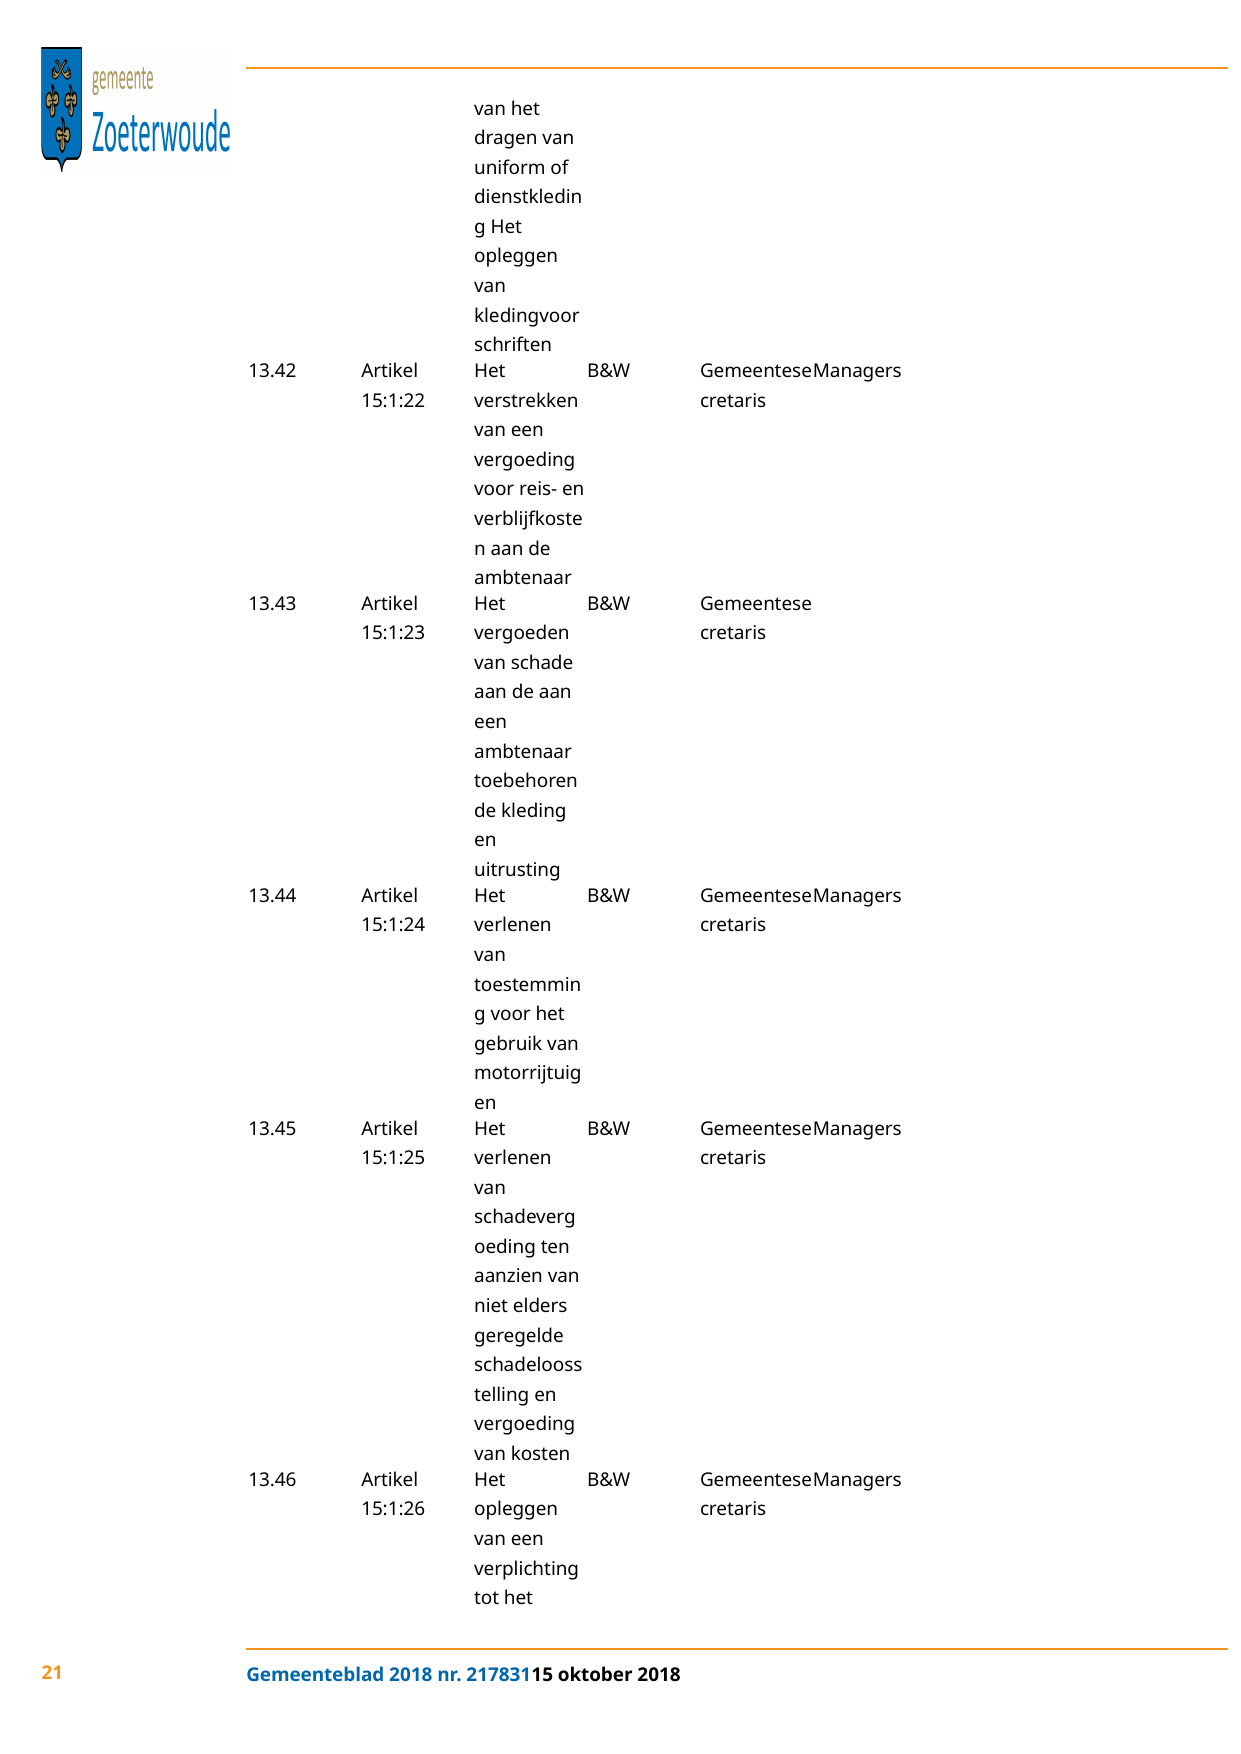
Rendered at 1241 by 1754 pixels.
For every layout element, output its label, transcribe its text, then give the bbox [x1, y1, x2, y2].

table_cell Gemeentesecretaris [700, 1466, 813, 1610]
table_cell van het dragen van uniform of dienstkleding Het opleggen van kledingvoorschriften [474, 95, 587, 357]
table_cell [813, 590, 926, 882]
table_cell B&W [587, 357, 700, 590]
table_cell Het vergoeden van schade aan de aan een ambtenaar toebehorende kleding en uitrusting [474, 590, 587, 882]
table_cell Gemeentesecretaris [700, 882, 813, 1115]
table_cell [1039, 357, 1152, 590]
table_cell Gemeentesecretaris [700, 590, 813, 882]
table_cell Gemeentesecretaris [700, 1115, 813, 1466]
table_cell Artikel 15:1:25 [361, 1115, 474, 1466]
table_cell [926, 590, 1038, 882]
table_cell [926, 357, 1038, 590]
table_cell [587, 95, 700, 357]
table_cell Het opleggen van een verplichting tot het [474, 1466, 587, 1610]
table_cell 13.42 [248, 357, 361, 590]
table_cell 13.44 [248, 882, 361, 1115]
table_cell [1039, 882, 1152, 1115]
table_cell 13.45 [248, 1115, 361, 1466]
table_cell [361, 95, 474, 357]
table_cell Artikel 15:1:24 [361, 882, 474, 1115]
table_cell B&W [587, 1466, 700, 1610]
table_cell Het verstrekken van een vergoeding voor reis- en verblijfkosten aan de ambtenaar [474, 357, 587, 590]
table_cell Managers [813, 882, 926, 1115]
table_cell Het verlenen van toestemming voor het gebruik van motorrijtuigen [474, 882, 587, 1115]
table_cell 13.43 [248, 590, 361, 882]
table_cell B&W [587, 590, 700, 882]
table_cell Managers [813, 357, 926, 590]
table_cell Gemeentesecretaris [700, 357, 813, 590]
table_cell Artikel 15:1:26 [361, 1466, 474, 1610]
table_cell Artikel 15:1:22 [361, 357, 474, 590]
table_cell [1039, 95, 1152, 357]
table_cell 13.46 [248, 1466, 361, 1610]
table_cell [926, 1466, 1038, 1610]
picture [41, 47, 231, 172]
table_cell [1039, 1115, 1152, 1466]
table_cell Artikel 15:1:23 [361, 590, 474, 882]
table_cell [248, 95, 361, 357]
table_cell B&W [587, 1115, 700, 1466]
table_cell [1039, 1466, 1152, 1610]
table_cell [926, 1115, 1038, 1466]
table_cell [1039, 590, 1152, 882]
table_cell Managers [813, 1115, 926, 1466]
table_cell B&W [587, 882, 700, 1115]
table_cell [926, 95, 1038, 357]
table_cell [813, 95, 926, 357]
table_cell [700, 95, 813, 357]
table_cell [926, 882, 1038, 1115]
table_cell Het verlenen van schadevergoeding ten aanzien van niet elders geregelde schadeloosstelling en vergoeding van kosten [474, 1115, 587, 1466]
table_cell Managers [813, 1466, 926, 1610]
